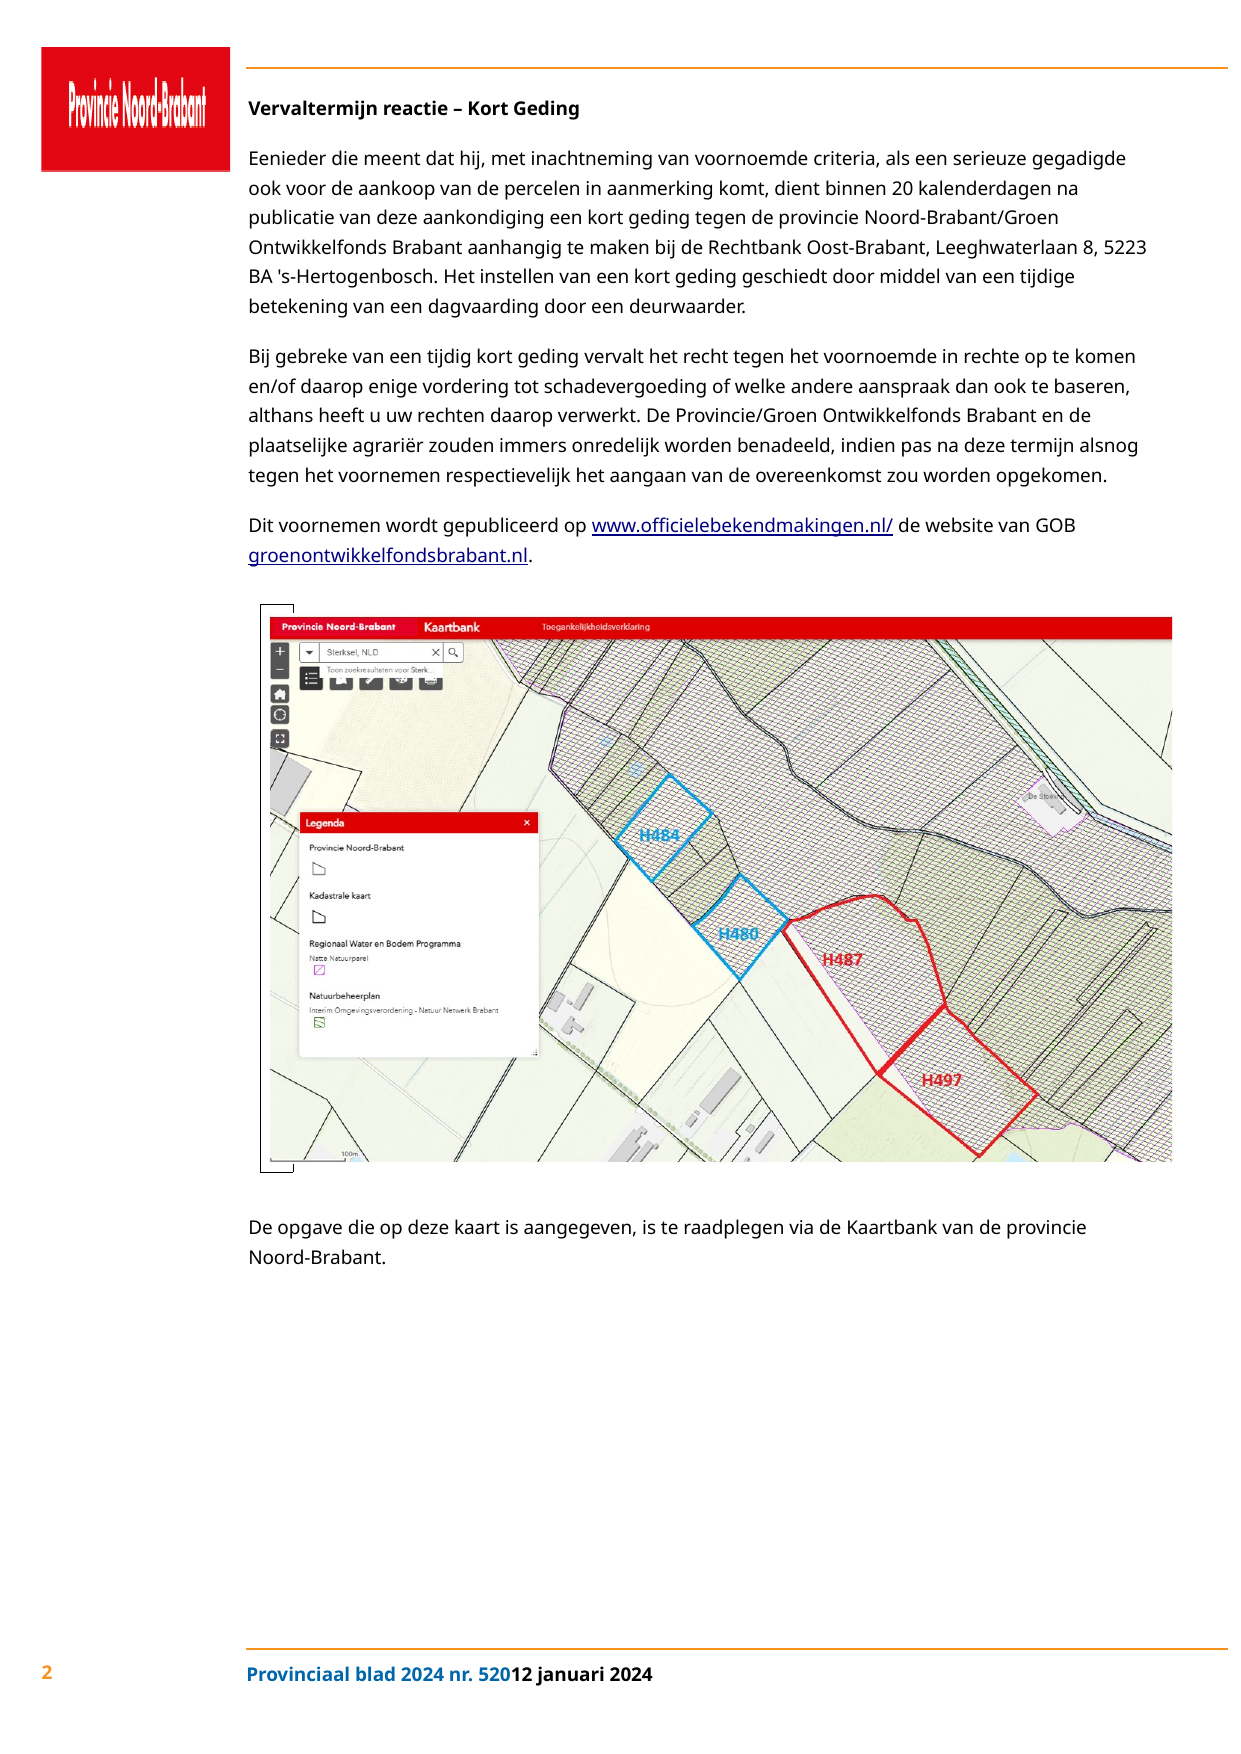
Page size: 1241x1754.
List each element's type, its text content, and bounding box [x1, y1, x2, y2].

text Vervaltermijn reactie – Kort Geding [248, 95, 1152, 121]
text De opgave die op deze kaart is aangegeven, is te raadplegen via de Kaartbank van de provincie Noord-Brabant. [248, 1214, 1152, 1270]
picture [268, 613, 1173, 1164]
text Dit voornemen wordt gepubliceerd op www.officielebekendmakingen.nl/ de website van GOB groenontwikkelfondsbrabant.nl. [248, 512, 1152, 568]
text Eenieder die meent dat hij, met inachtneming van voornoemde criteria, als een serieuze gegadigde ook voor de aankoop van de percelen in aanmerking komt, dient binnen 20 kalenderdagen na publicatie van deze aankondiging een kort geding tegen de provincie Noord-Brabant/Groen Ontwikkelfonds Brabant aanhangig te maken bij de Rechtbank Oost-Brabant, Leeghwaterlaan 8, 5223 BA 's-Hertogenbosch. Het instellen van een kort geding geschiedt door middel van een tijdige betekening van een dagvaarding door een deurwaarder. [248, 145, 1152, 319]
picture [41, 47, 231, 172]
text Bij gebreke van een tijdig kort geding vervalt het recht tegen het voornoemde in rechte op te komen en/of daarop enige vordering tot schadevergoeding of welke andere aanspraak dan ook te baseren, althans heeft u uw rechten daarop verwerkt. De Provincie/Groen Ontwikkelfonds Brabant en de plaatselijke agrariër zouden immers onredelijk worden benadeeld, indien pas na deze termijn alsnog tegen het voornemen respectievelijk het aangaan van de overeenkomst zou worden opgekomen. [248, 343, 1152, 488]
